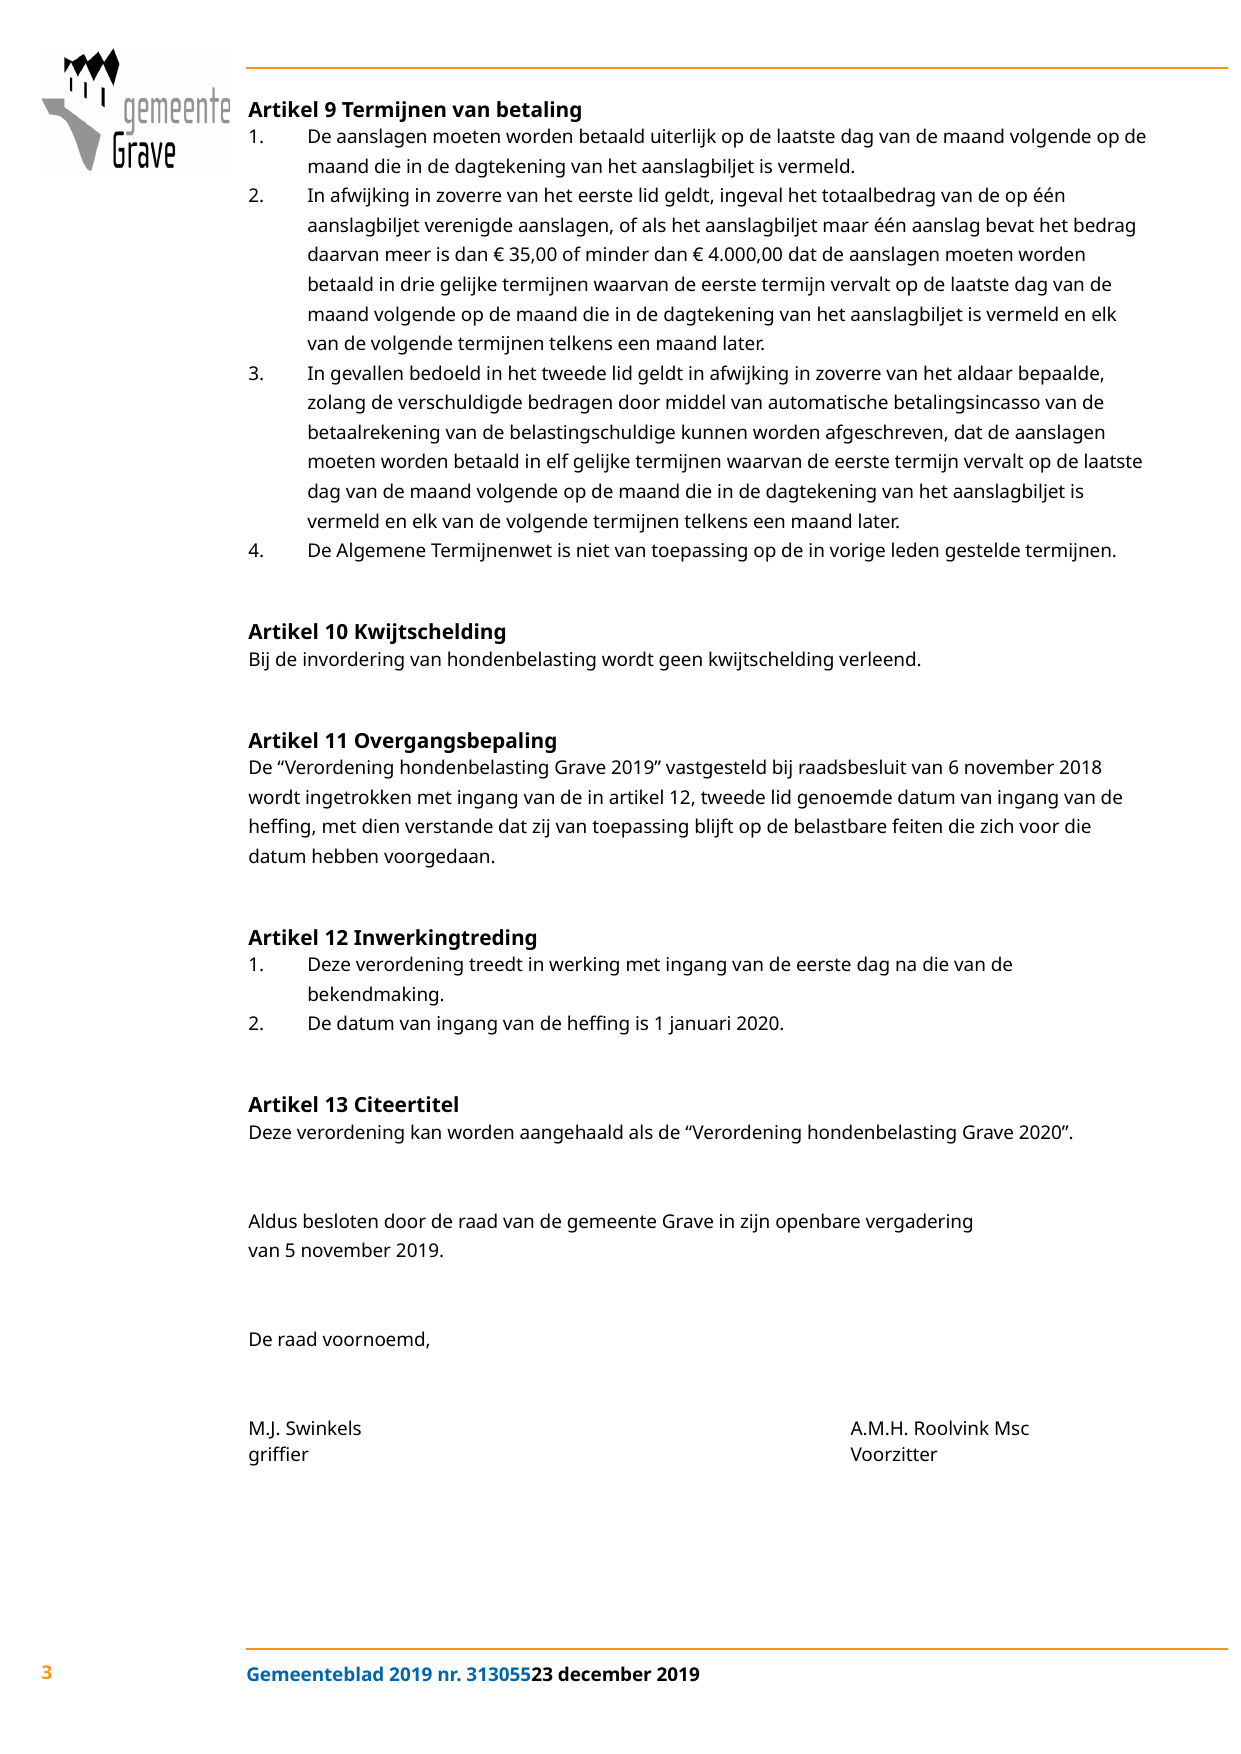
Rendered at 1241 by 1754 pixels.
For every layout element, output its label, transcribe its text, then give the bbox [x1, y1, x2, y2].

table_header A.M.H. Roolvink Msc [850, 1415, 1152, 1441]
list In afwijking in zoverre van het eerste lid geldt, ingeval het totaalbedrag van de op één aanslagbiljet verenigde aanslagen, of als het aanslagbiljet maar één aanslag bevat het bedrag daarvan meer is dan € 35,00 of minder dan € 4.000,00 dat de aanslagen moeten worden betaald in drie gelijke termijnen waarvan de eerste termijn vervalt op de laatste dag van de maand volgende op de maand die in de dagtekening van het aanslagbiljet is vermeld en elk van de volgende termijnen telkens een maand later. [248, 182, 1152, 356]
text Artikel 10 Kwijtschelding [248, 617, 1152, 646]
list In gevallen bedoeld in het tweede lid geldt in afwijking in zoverre van het aldaar bepaalde, zolang de verschuldigde bedragen door middel van automatische betalingsincasso van de betaalrekening van de belastingschuldige kunnen worden afgeschreven, dat de aanslagen moeten worden betaald in elf gelijke termijnen waarvan de eerste termijn vervalt op de laatste dag van de maand volgende op de maand die in de dagtekening van het aanslagbiljet is vermeld en elk van de volgende termijnen telkens een maand later. [248, 360, 1152, 533]
text Deze verordening kan worden aangehaald als de “Verordening hondenbelasting Grave 2020”. [248, 1119, 1152, 1145]
text Artikel 11 Overgangsbepaling [248, 726, 1152, 754]
text Bij de invordering van hondenbelasting wordt geen kwijtschelding verleend. [248, 646, 1152, 672]
table_header [549, 1415, 850, 1441]
text Artikel 13 Citeertitel [248, 1091, 1152, 1119]
table_cell [549, 1441, 850, 1496]
table_cell griffier [248, 1441, 549, 1496]
text De raad voornoemd, [248, 1326, 1152, 1352]
list De aanslagen moeten worden betaald uiterlijk op de laatste dag van de maand volgende op de maand die in de dagtekening van het aanslagbiljet is vermeld. [248, 123, 1152, 178]
text Aldus besloten door de raad van de gemeente Grave in zijn openbare vergadering [248, 1208, 1152, 1233]
list De Algemene Termijnenwet is niet van toepassing op de in vorige leden gestelde termijnen. [248, 537, 1152, 563]
text van 5 november 2019. [248, 1237, 1152, 1263]
text Artikel 12 Inwerkingtreding [248, 923, 1152, 951]
list De datum van ingang van de heffing is 1 januari 2020. [248, 1011, 1152, 1036]
text Artikel 9 Termijnen van betaling [248, 95, 1152, 123]
picture [41, 47, 231, 172]
text De “Verordening hondenbelasting Grave 2019” vastgesteld bij raadsbesluit van 6 november 2018 wordt ingetrokken met ingang van de in artikel 12, tweede lid genoemde datum van ingang van de heffing, met dien verstande dat zij van toepassing blijft op de belastbare feiten die zich voor die datum hebben voorgedaan. [248, 754, 1152, 869]
list Deze verordening treedt in werking met ingang van de eerste dag na die van de bekendmaking. [248, 951, 1152, 1007]
table_header M.J. Swinkels [248, 1415, 549, 1441]
table_cell Voorzitter [850, 1441, 1152, 1496]
